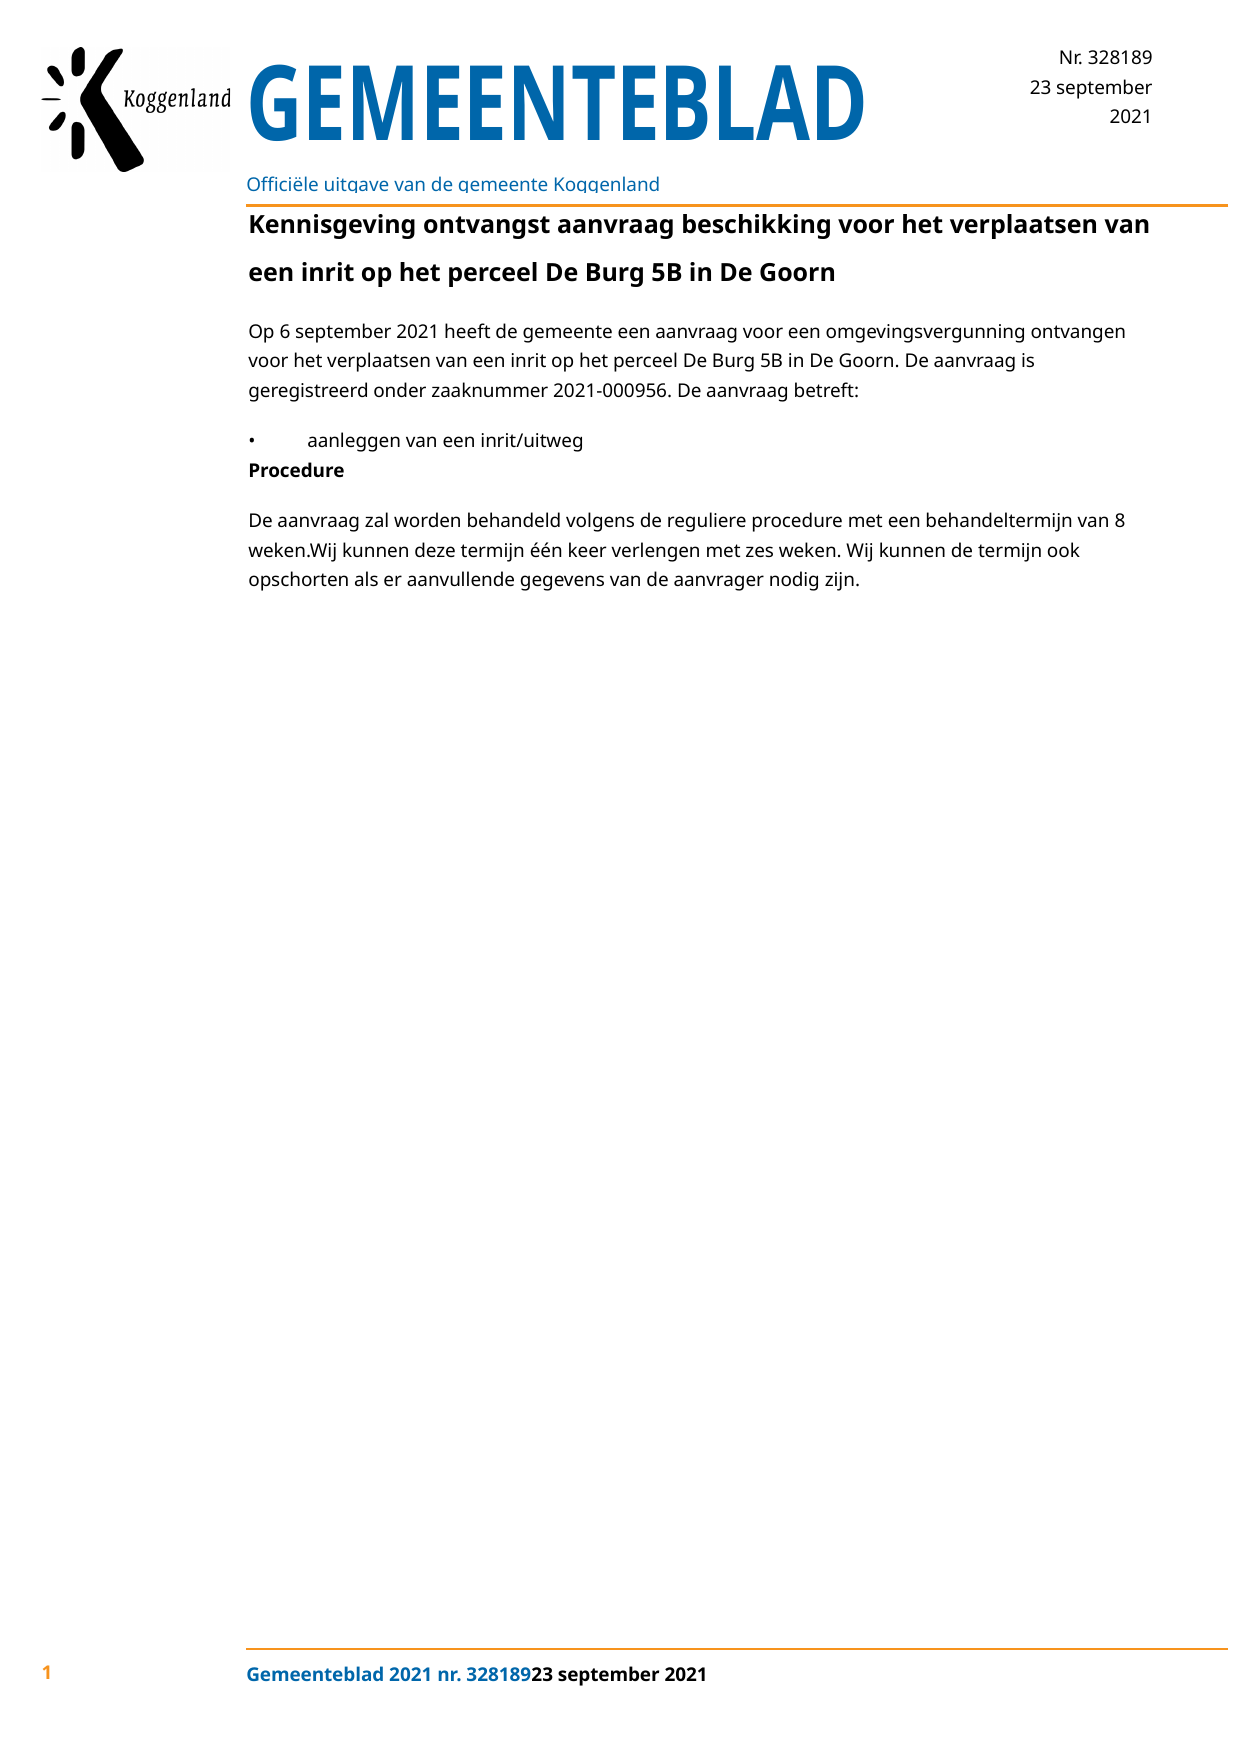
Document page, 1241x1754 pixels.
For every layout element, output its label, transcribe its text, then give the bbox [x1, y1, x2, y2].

text De aanvraag zal worden behandeld volgens de reguliere procedure met een behandeltermijn van 8 weken.Wij kunnen deze termijn één keer verlengen met zes weken. Wij kunnen de termijn ook opschorten als er aanvullende gegevens van de aanvrager nodig zijn. [248, 507, 1152, 592]
text Kennisgeving ontvangst aanvraag beschikking voor het verplaatsen van een inrit op het perceel De Burg 5B in De Goorn [248, 207, 1152, 288]
picture [41, 47, 231, 172]
text Op 6 september 2021 heeft de gemeente een aanvraag voor een omgevingsvergunning ontvangen voor het verplaatsen van een inrit op het perceel De Burg 5B in De Goorn. De aanvraag is geregistreerd onder zaaknummer 2021-000956. De aanvraag betreft: [248, 318, 1152, 403]
text Procedure [248, 457, 1152, 483]
list aanleggen van een inrit/uitweg [248, 427, 1152, 453]
